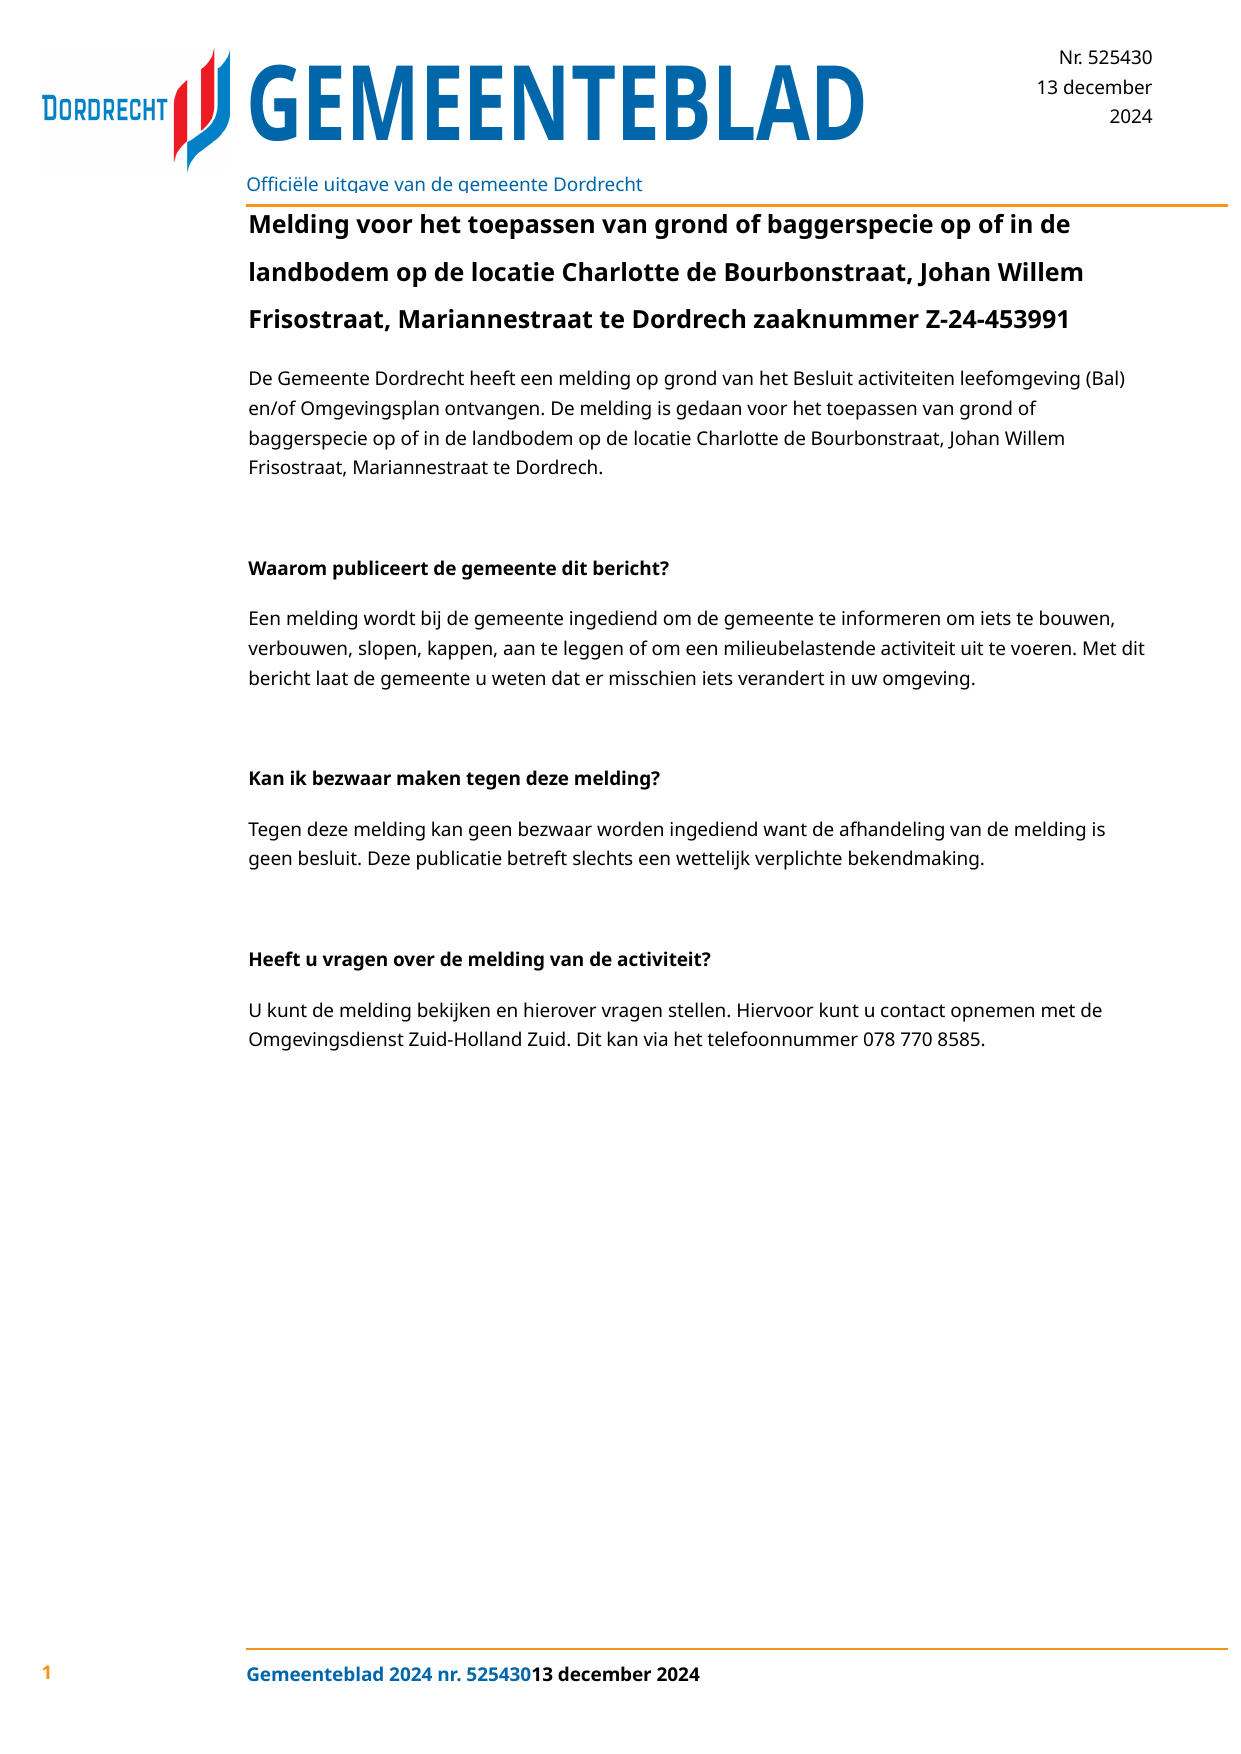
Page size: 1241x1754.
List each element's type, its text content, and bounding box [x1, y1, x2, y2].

text Melding voor het toepassen van grond of baggerspecie op of in de landbodem op de locatie Charlotte de Bourbonstraat, Johan Willem Frisostraat, Mariannestraat te Dordrech zaaknummer Z-24-453991 [248, 207, 1152, 336]
text Kan ik bezwaar maken tegen deze melding? [248, 766, 1152, 791]
text Een melding wordt bij de gemeente ingediend om de gemeente te informeren om iets te bouwen, verbouwen, slopen, kappen, aan te leggen of om een milieubelastende activiteit uit te voeren. Met dit bericht laat de gemeente u weten dat er misschien iets verandert in uw omgeving. [248, 606, 1152, 690]
text De Gemeente Dordrecht heeft een melding op grond van het Besluit activiteiten leefomgeving (Bal) en/of Omgevingsplan ontvangen. De melding is gedaan voor het toepassen van grond of baggerspecie op of in de landbodem op de locatie Charlotte de Bourbonstraat, Johan Willem Frisostraat, Mariannestraat te Dordrech. [248, 366, 1152, 480]
text Tegen deze melding kan geen bezwaar worden ingediend want de afhandeling van de melding is geen besluit. Deze publicatie betreft slechts een wettelijk verplichte bekendmaking. [248, 816, 1152, 871]
text Waarom publiceert de gemeente dit bericht? [248, 555, 1152, 581]
text U kunt de melding bekijken en hierover vragen stellen. Hiervoor kunt u contact opnemen met de Omgevingsdienst Zuid-Holland Zuid. Dit kan via het telefoonnummer 078 770 8585. [248, 997, 1152, 1052]
picture [41, 47, 231, 172]
text Heeft u vragen over de melding van de activiteit? [248, 946, 1152, 972]
